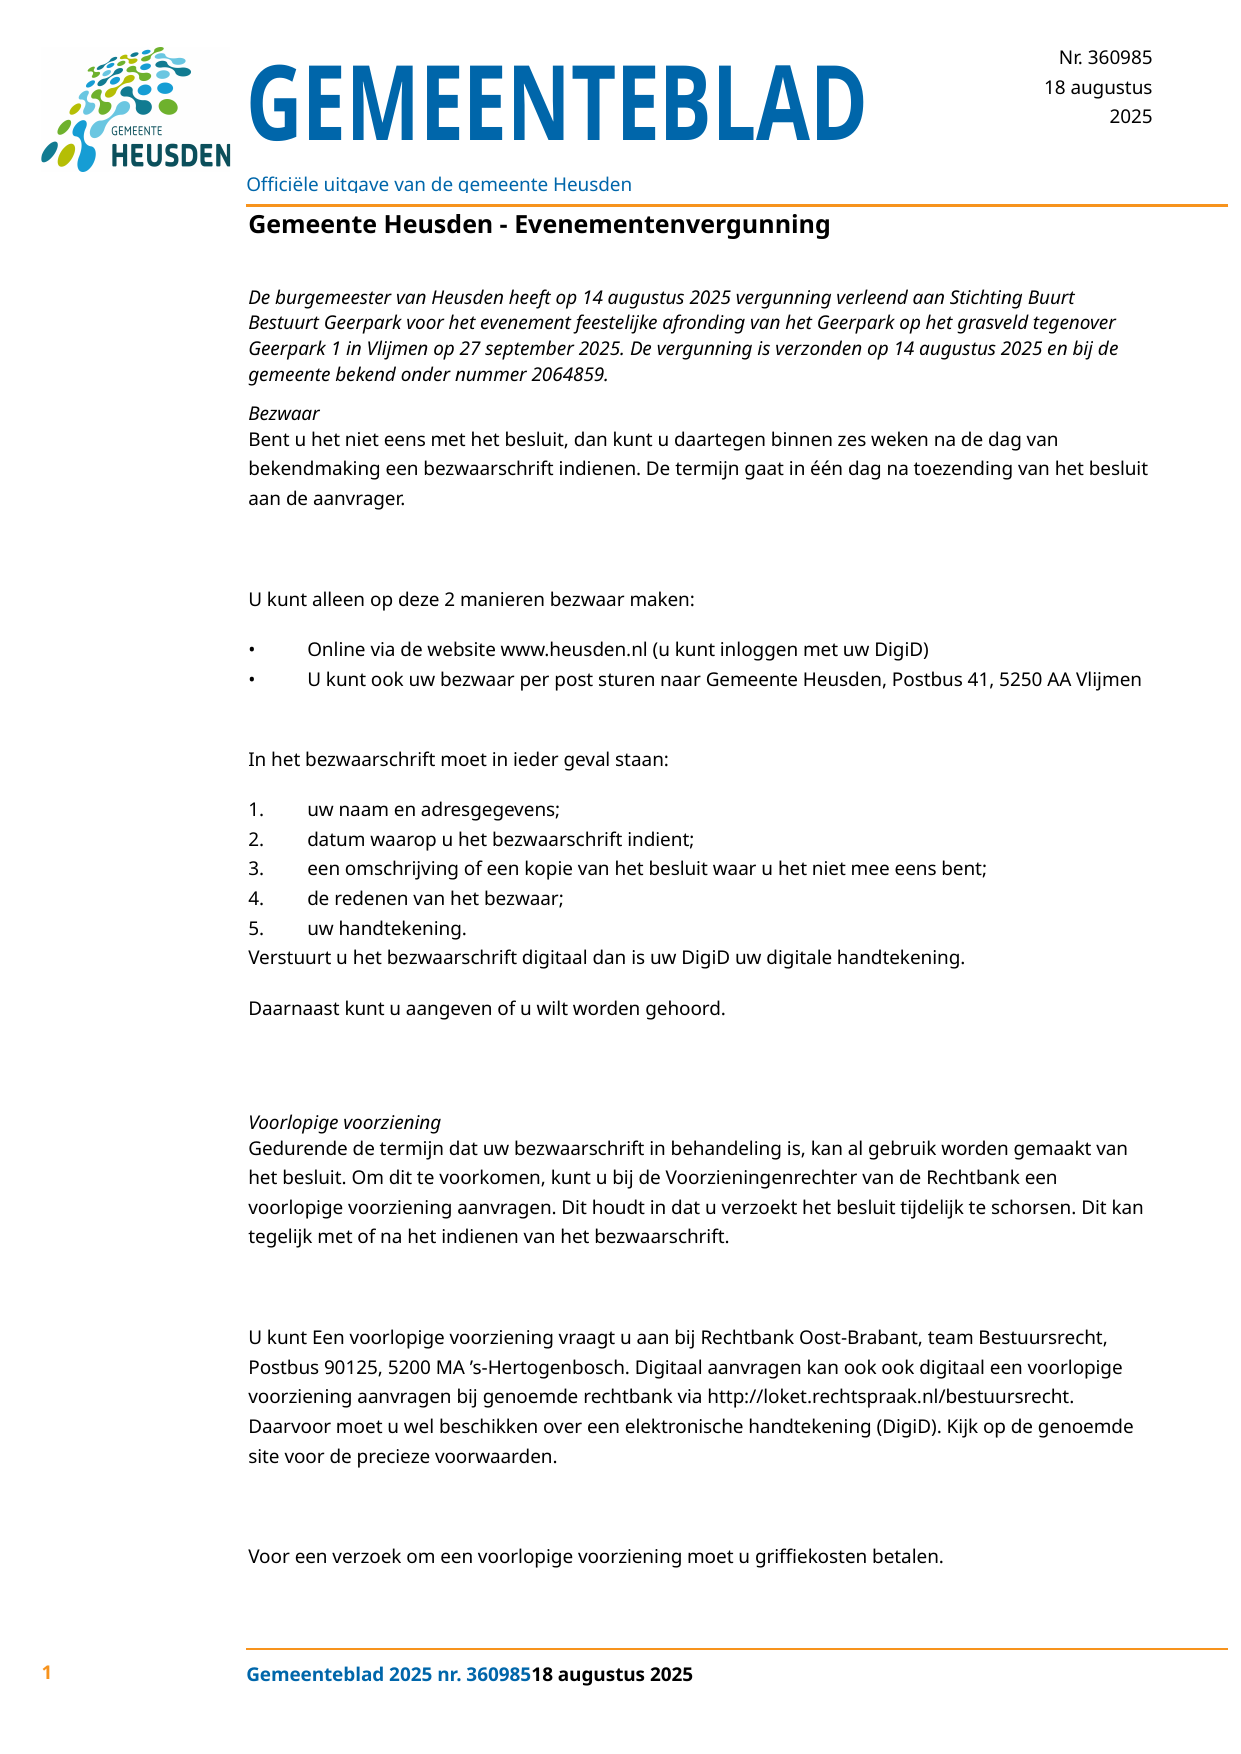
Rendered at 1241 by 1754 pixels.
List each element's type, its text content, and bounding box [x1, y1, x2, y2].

text De burgemeester van Heusden heeft op 14 augustus 2025 vergunning verleend aan Stichting Buurt Bestuurt Geerpark voor het evenement feestelijke afronding van het Geerpark op het grasveld tegenover Geerpark 1 in Vlijmen op 27 september 2025. De vergunning is verzonden op 14 augustus 2025 en bij de gemeente bekend onder nummer 2064859. [248, 284, 1152, 387]
text U kunt alleen op deze 2 manieren bezwaar maken: [248, 586, 1152, 612]
list U kunt ook uw bezwaar per post sturen naar Gemeente Heusden, Postbus 41, 5250 AA Vlijmen [248, 666, 1152, 692]
list een omschrijving of een kopie van het besluit waar u het niet mee eens bent; [248, 856, 1152, 881]
picture [41, 47, 231, 172]
text Voorlopige voorziening [248, 1109, 1152, 1135]
text Voor een verzoek om een voorlopige voorziening moet u griffiekosten betalen. [248, 1544, 1152, 1569]
list uw handtekening. [248, 915, 1152, 941]
text Daarnaast kunt u aangeven of u wilt worden gehoord. [248, 995, 1152, 1021]
text Bezwaar [248, 400, 1152, 426]
text Gedurende de termijn dat uw bezwaarschrift in behandeling is, kan al gebruik worden gemaakt van het besluit. Om dit te voorkomen, kunt u bij de Voorzieningenrechter van de Rechtbank een voorlopige voorziening aanvragen. Dit houdt in dat u verzoekt het besluit tijdelijk te schorsen. Dit kan tegelijk met of na het indienen van het bezwaarschrift. [248, 1135, 1152, 1249]
list de redenen van het bezwaar; [248, 885, 1152, 911]
text In het bezwaarschrift moet in ieder geval staan: [248, 746, 1152, 772]
text U kunt Een voorlopige voorziening vraagt u aan bij Rechtbank Oost-Brabant, team Bestuursrecht, Postbus 90125, 5200 MA ’s-Hertogenbosch. Digitaal aanvragen kan ook ook digitaal een voorlopige voorziening aanvragen bij genoemde rechtbank via http://loket.rechtspraak.nl/bestuursrecht. Daarvoor moet u wel beschikken over een elektronische handtekening (DigiD). Kijk op de genoemde site voor de precieze voorwaarden. [248, 1324, 1152, 1468]
text Gemeente Heusden - Evenementenvergunning [248, 207, 1152, 241]
text Bent u het niet eens met het besluit, dan kunt u daartegen binnen zes weken na de dag van bekendmaking een bezwaarschrift indienen. De termijn gaat in één dag na toezending van het besluit aan de aanvrager. [248, 426, 1152, 511]
list datum waarop u het bezwaarschrift indient; [248, 826, 1152, 852]
list uw naam en adresgegevens; [248, 796, 1152, 822]
text Verstuurt u het bezwaarschrift digitaal dan is uw DigiD uw digitale handtekening. [248, 944, 1152, 970]
list Online via de website www.heusden.nl (u kunt inloggen met uw DigiD) [248, 636, 1152, 662]
